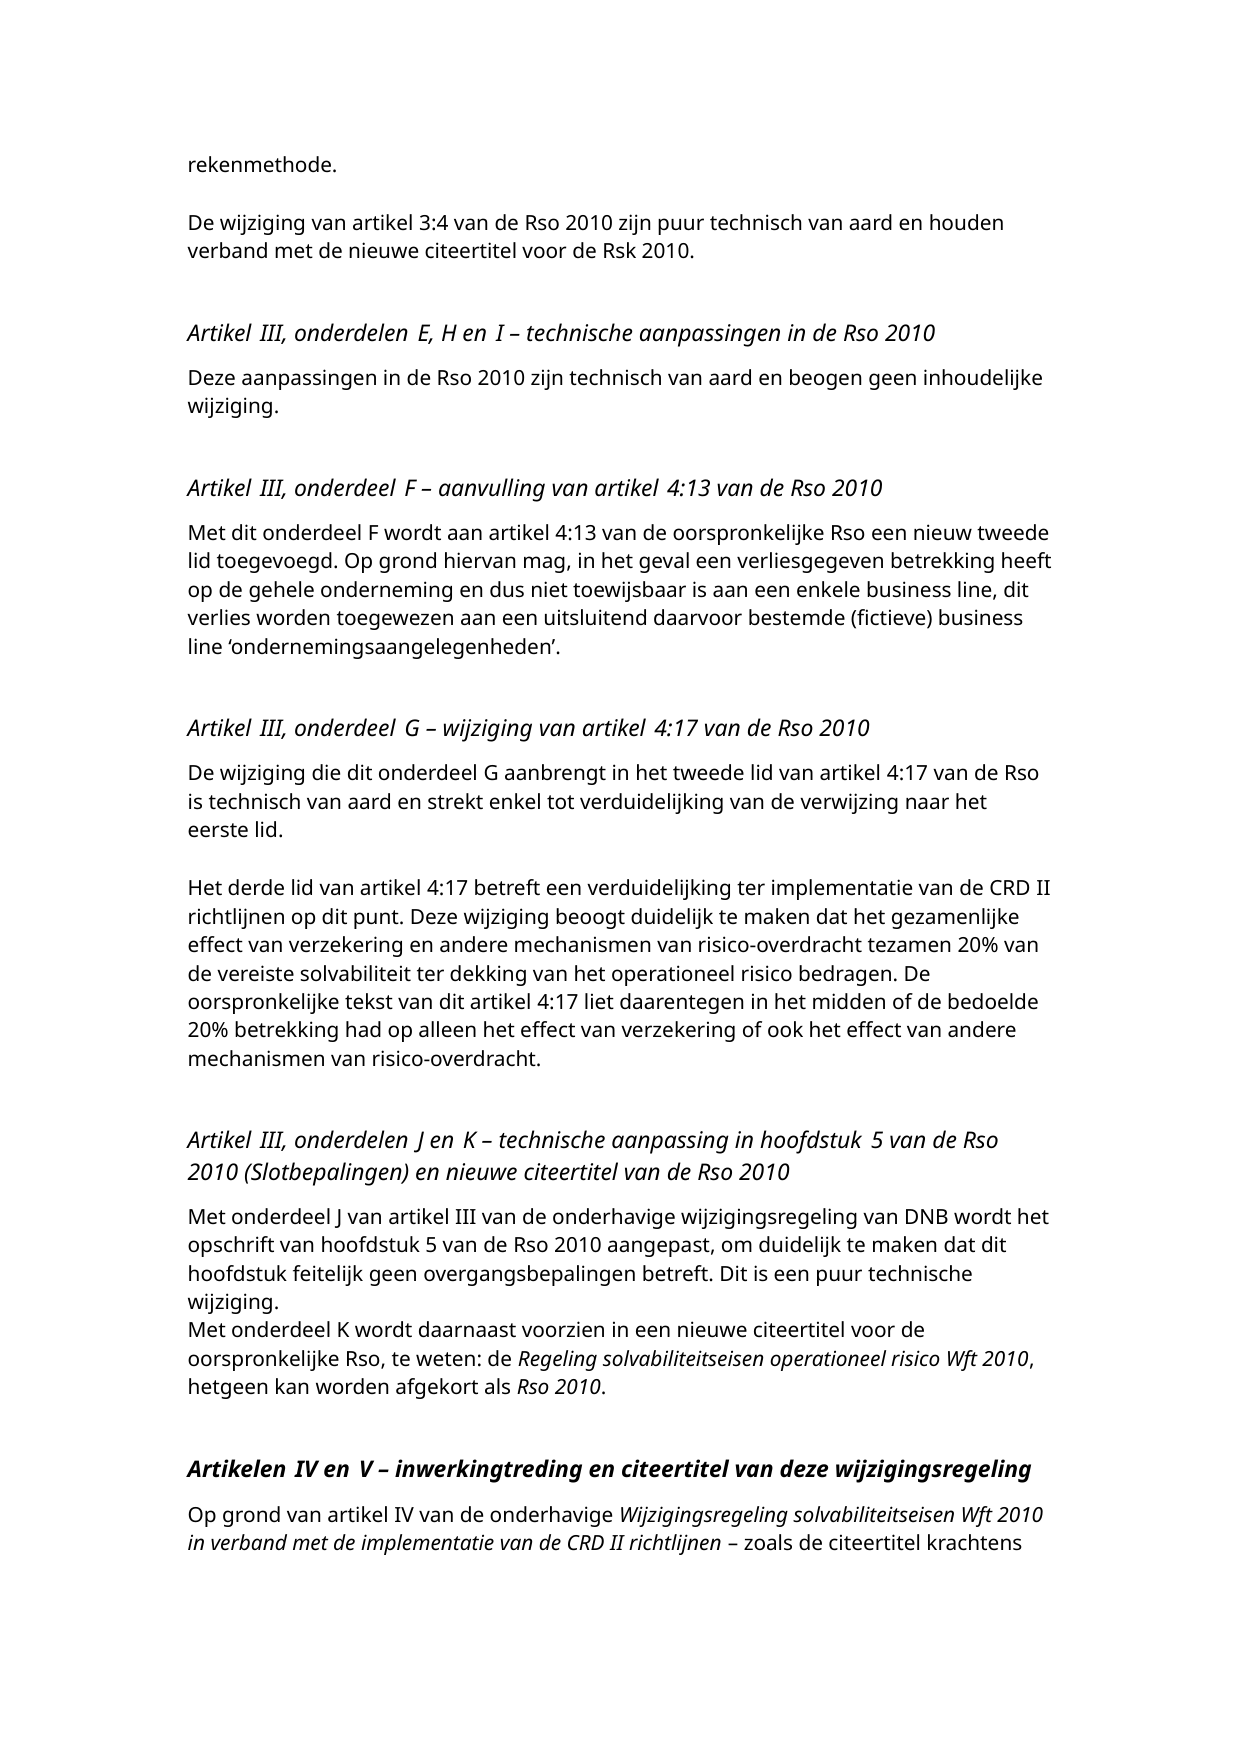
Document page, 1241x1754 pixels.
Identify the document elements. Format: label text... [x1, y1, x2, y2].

text Met dit onderdeel F wordt aan artikel 4:13 van de oorspronkelijke Rso een nieuw tweede lid toegevoegd. Op grond hiervan mag, in het geval een verliesgegeven betrekking heeft op de gehele onderneming en dus niet toewijsbaar is aan een enkele business line, dit verlies worden toegewezen aan een uitsluitend daarvoor bestemde (fictieve) business line ‘ondernemingsaangelegenheden’. [187, 518, 1053, 660]
text De wijziging van artikel 3:4 van de Rso 2010 zijn puur technisch van aard en houden verband met de nieuwe citeertitel voor de Rsk 2010. [187, 208, 1053, 265]
subtitle Artikel III, onderdeel G – wijziging van artikel 4:17 van de Rso 2010 [187, 712, 1053, 743]
text Op grond van artikel IV van de onderhavige Wijzigingsregeling solvabiliteitseisen Wft 2010 in verband met de implementatie van de CRD II richtlijnen – zoals de citeertitel krachtens [187, 1500, 1053, 1557]
text De wijziging die dit onderdeel G aanbrengt in het tweede lid van artikel 4:17 van de Rso is technisch van aard en strekt enkel tot verduidelijking van de verwijzing naar het eerste lid. [187, 758, 1053, 844]
subtitle Artikel III, onderdelen E, H en I – technische aanpassingen in de Rso 2010 [187, 317, 1053, 348]
text Met onderdeel K wordt daarnaast voorzien in een nieuwe citeertitel voor de oorspronkelijke Rso, te weten: de Regeling solvabiliteitseisen operationeel risico Wft 2010, hetgeen kan worden afgekort als Rso 2010. [187, 1316, 1053, 1401]
subtitle Artikelen IV en V – inwerkingtreding en citeertitel van deze wijzigingsregeling [187, 1453, 1053, 1485]
subtitle Artikel III, onderdelen J en K – technische aanpassing in hoofdstuk 5 van de Rso 2010 (Slotbepalingen) en nieuwe citeertitel van de Rso 2010 [187, 1124, 1053, 1187]
text Deze aanpassingen in de Rso 2010 zijn technisch van aard en beogen geen inhoudelijke wijziging. [187, 363, 1053, 420]
text rekenmethode. [187, 150, 1053, 178]
text Met onderdeel J van artikel III van de onderhavige wijzigingsregeling van DNB wordt het opschrift van hoofdstuk 5 van de Rso 2010 aangepast, om duidelijk te maken dat dit hoofdstuk feitelijk geen overgangsbepalingen betreft. Dit is een puur technische wijziging. [187, 1202, 1053, 1316]
text Het derde lid van artikel 4:17 betreft een verduidelijking ter implementatie van de CRD II richtlijnen op dit punt. Deze wijziging beoogt duidelijk te maken dat het gezamenlijke effect van verzekering en andere mechanismen van risico-overdracht tezamen 20% van de vereiste solvabiliteit ter dekking van het operationeel risico bedragen. De oorspronkelijke tekst van dit artikel 4:17 liet daarentegen in het midden of de bedoelde 20% betrekking had op alleen het effect van verzekering of ook het effect van andere mechanismen van risico-overdracht. [187, 873, 1053, 1072]
subtitle Artikel III, onderdeel F – aanvulling van artikel 4:13 van de Rso 2010 [187, 472, 1053, 503]
